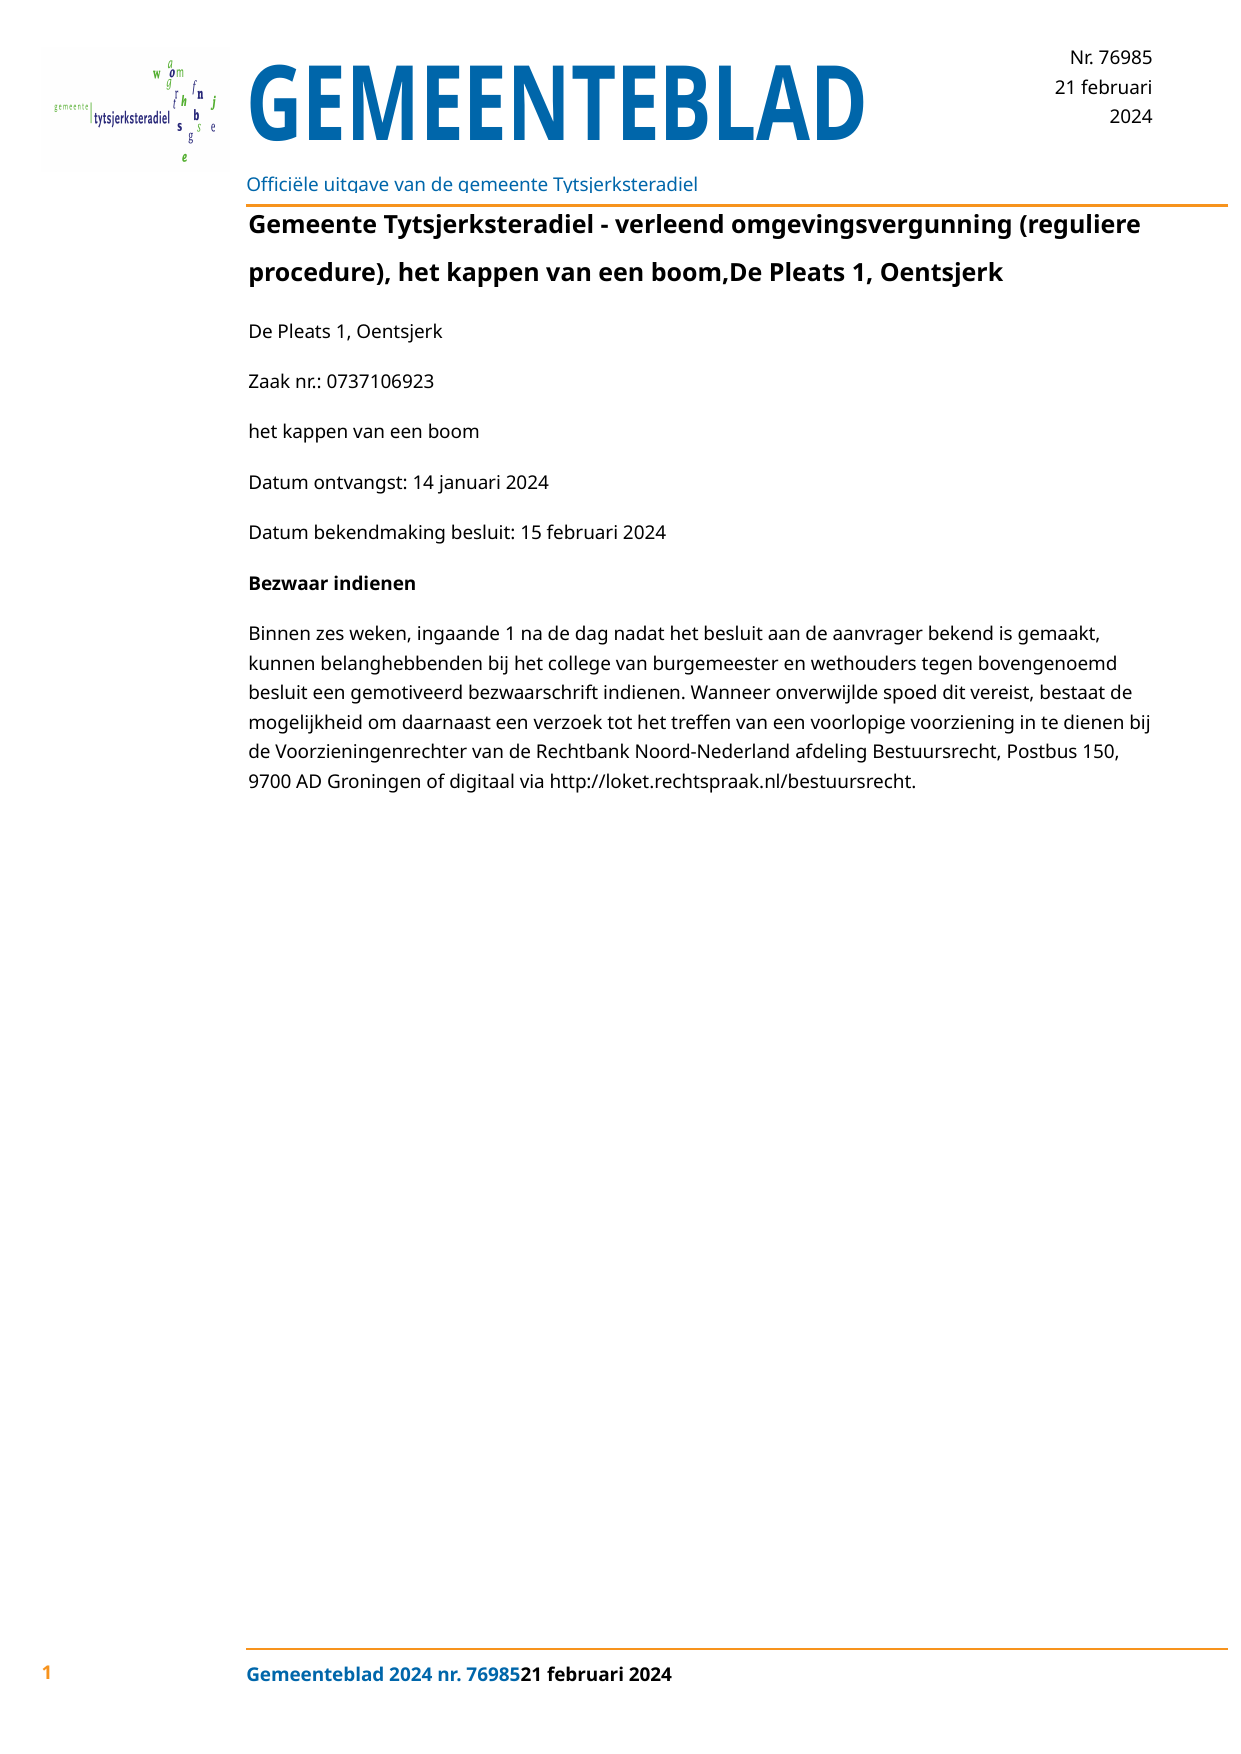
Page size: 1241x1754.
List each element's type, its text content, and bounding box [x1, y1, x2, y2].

text De Pleats 1, Oentsjerk [248, 318, 1152, 344]
text het kappen van een boom [248, 419, 1152, 444]
text Datum bekendmaking besluit: 15 februari 2024 [248, 519, 1152, 545]
text Zaak nr.: 0737106923 [248, 368, 1152, 394]
text Bezwaar indienen [248, 570, 1152, 596]
text Gemeente Tytsjerksteradiel - verleend omgevingsvergunning (reguliere procedure), het kappen van een boom,De Pleats 1, Oentsjerk [248, 207, 1152, 288]
picture [41, 47, 231, 172]
text Binnen zes weken, ingaande 1 na de dag nadat het besluit aan de aanvrager bekend is gemaakt, kunnen belanghebbenden bij het college van burgemeester en wethouders tegen bovengenoemd besluit een gemotiveerd bezwaarschrift indienen. Wanneer onverwijlde spoed dit vereist, bestaat de mogelijkheid om daarnaast een verzoek tot het treffen van een voorlopige voorziening in te dienen bij de Voorzieningenrechter van de Rechtbank Noord-Nederland afdeling Bestuursrecht, Postbus 150, 9700 AD Groningen of digitaal via http://loket.rechtspraak.nl/bestuursrecht. [248, 620, 1152, 794]
text Datum ontvangst: 14 januari 2024 [248, 469, 1152, 495]
